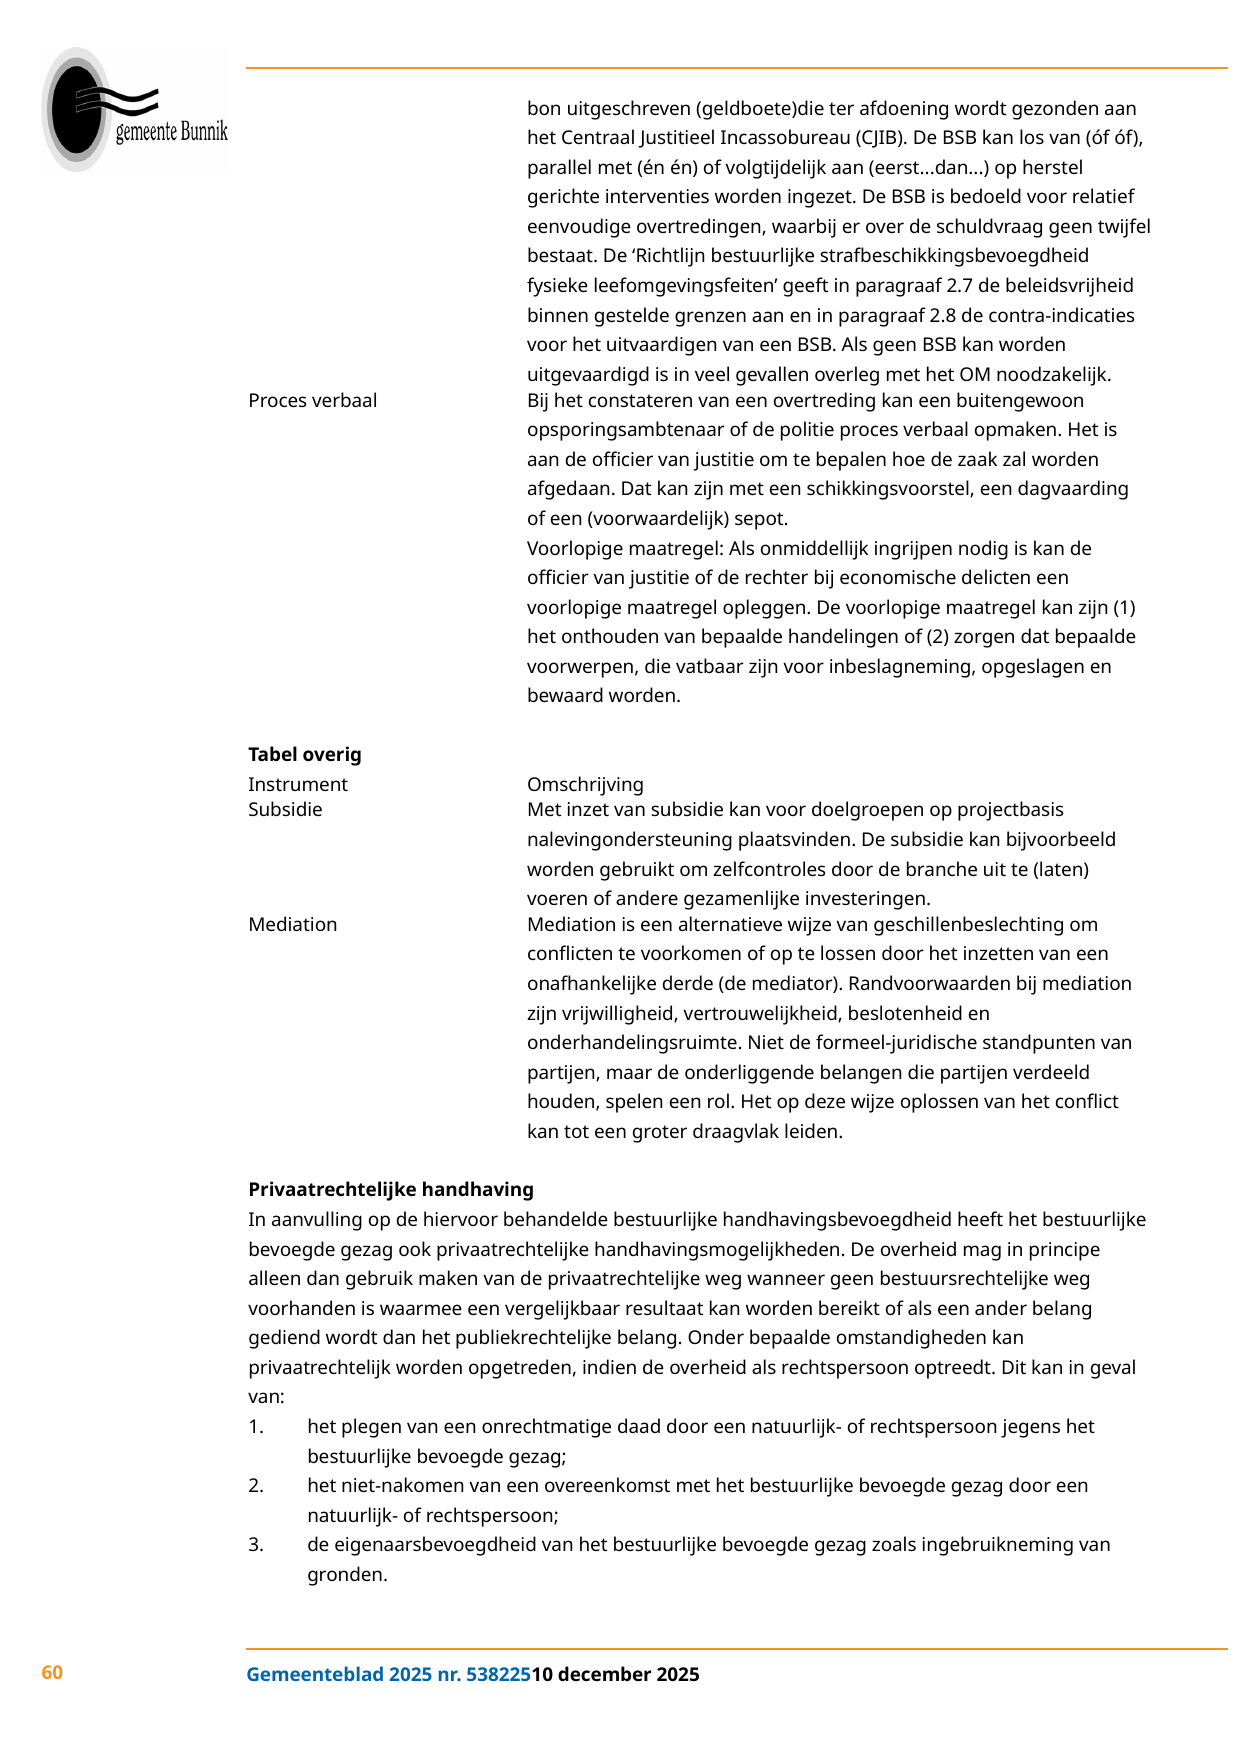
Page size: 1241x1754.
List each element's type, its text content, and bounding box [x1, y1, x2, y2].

table_cell Subsidie [248, 797, 527, 911]
table_cell Mediation [248, 911, 527, 1144]
table_cell [248, 95, 527, 387]
text Privaatrechtelijke handhaving [248, 1177, 1152, 1202]
table_cell Mediation is een alternatieve wijze van geschillenbeslechting om conflicten te voorkomen of op te lossen door het inzetten van een onafhankelijke derde (de mediator). Randvoorwaarden bij mediation zijn vrijwilligheid, vertrouwelijkheid, beslotenheid en onderhandelingsruimte. Niet de formeel-juridische standpunten van partijen, maar de onderliggende belangen die partijen verdeeld houden, spelen een rol. Het op deze wijze oplossen van het conflict kan tot een groter draagvlak leiden. [527, 911, 1152, 1144]
picture [41, 47, 231, 172]
table_cell bon uitgeschreven (geldboete)die ter afdoening wordt gezonden aan het Centraal Justitieel Incassobureau (CJIB). De BSB kan los van (óf óf), parallel met (én én) of volgtijdelijk aan (eerst...dan...) op herstel gerichte interventies worden ingezet. De BSB is bedoeld voor relatief eenvoudige overtredingen, waarbij er over de schuldvraag geen twijfel bestaat. De ‘Richtlijn bestuurlijke strafbeschikkingsbevoegdheid fysieke leefomgevingsfeiten’ geeft in paragraaf 2.7 de beleidsvrijheid binnen gestelde grenzen aan en in paragraaf 2.8 de contra-indicaties voor het uitvaardigen van een BSB. Als geen BSB kan worden uitgevaardigd is in veel gevallen overleg met het OM noodzakelijk. [527, 95, 1152, 387]
table_cell Bij het constateren van een overtreding kan een buitengewoon opsporingsambtenaar of de politie proces verbaal opmaken. Het is aan de officier van justitie om te bepalen hoe de zaak zal worden afgedaan. Dat kan zijn met een schikkingsvoorstel, een dagvaarding of een (voorwaardelijk) sepot. Voorlopige maatregel: Als onmiddellijk ingrijpen nodig is kan de officier van justitie of de rechter bij economische delicten een voorlopige maatregel opleggen. De voorlopige maatregel kan zijn (1) het onthouden van bepaalde handelingen of (2) zorgen dat bepaalde voorwerpen, die vatbaar zijn voor inbeslagneming, opgeslagen en bewaard worden. [527, 387, 1152, 708]
list het niet-nakomen van een overeenkomst met het bestuurlijke bevoegde gezag door een natuurlijk- of rechtspersoon; [248, 1472, 1152, 1528]
table_cell Proces verbaal [248, 387, 527, 708]
table_header Omschrijving [527, 771, 1152, 797]
text In aanvulling op de hiervoor behandelde bestuurlijke handhavingsbevoegdheid heeft het bestuurlijke bevoegde gezag ook privaatrechtelijke handhavingsmogelijkheden. De overheid mag in principe alleen dan gebruik maken van de privaatrechtelijke weg wanneer geen bestuursrechtelijke weg voorhanden is waarmee een vergelijkbaar resultaat kan worden bereikt of als een ander belang gediend wordt dan het publiekrechtelijke belang. Onder bepaalde omstandigheden kan privaatrechtelijk worden opgetreden, indien de overheid als rechtspersoon optreedt. Dit kan in geval van: [248, 1206, 1152, 1409]
text Tabel overig [248, 741, 1152, 767]
list het plegen van een onrechtmatige daad door een natuurlijk- of rechtspersoon jegens het bestuurlijke bevoegde gezag; [248, 1413, 1152, 1469]
table_header Instrument [248, 771, 527, 797]
list de eigenaarsbevoegdheid van het bestuurlijke bevoegde gezag zoals ingebruikneming van gronden. [248, 1532, 1152, 1587]
table_cell Met inzet van subsidie kan voor doelgroepen op projectbasis nalevingondersteuning plaatsvinden. De subsidie kan bijvoorbeeld worden gebruikt om zelfcontroles door de branche uit te (laten) voeren of andere gezamenlijke investeringen. [527, 797, 1152, 911]
